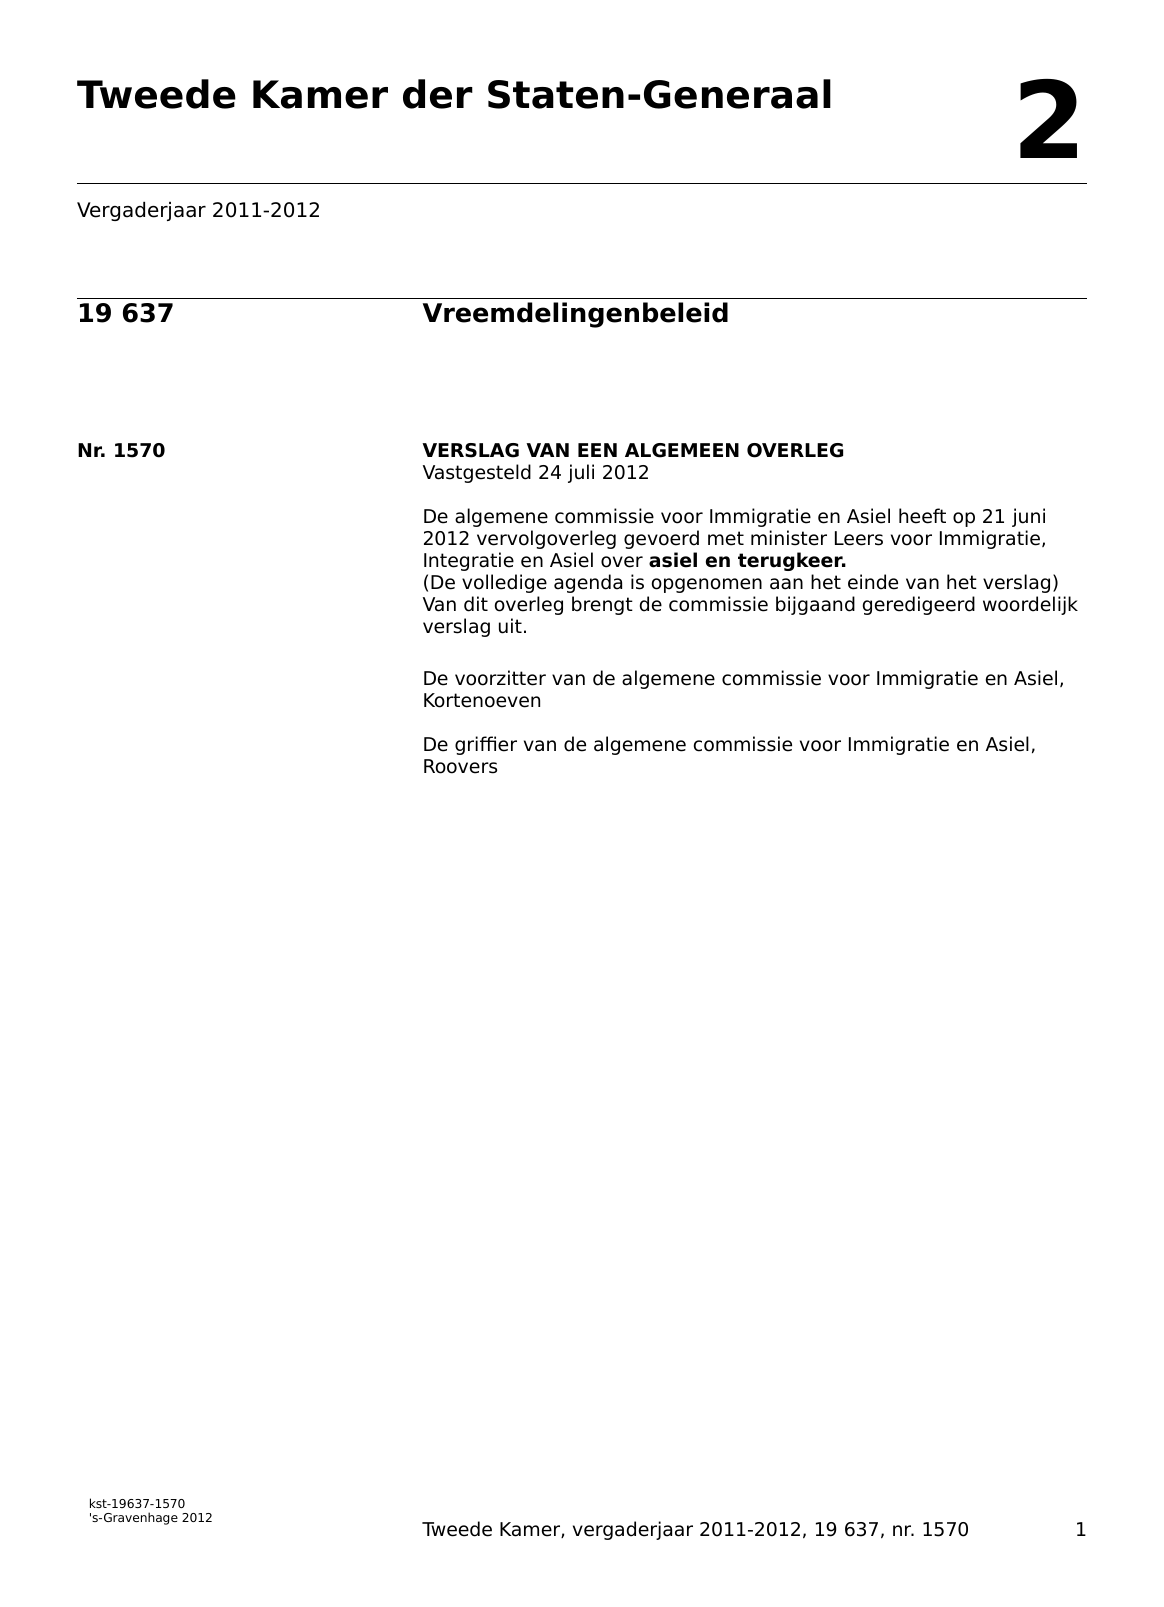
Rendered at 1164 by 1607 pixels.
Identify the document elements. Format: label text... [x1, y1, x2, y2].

subtitle 19 637 Vreemdelingenbeleid [77, 299, 1087, 329]
text Vastgesteld 24 juli 2012 [422, 462, 1087, 484]
table_header Tweede Kamer der Staten-Generaal [77, 59, 886, 183]
text 's-Gravenhage 2012 [88, 1511, 323, 1525]
text Van dit overleg brengt de commissie bijgaand geredigeerd woordelijk verslag uit. [422, 594, 1087, 638]
table_header 2 [886, 59, 1087, 183]
table_cell Vergaderjaar 2011-2012 [77, 184, 1087, 298]
text (De volledige agenda is opgenomen aan het einde van het verslag) [422, 572, 1087, 594]
text kst-19637-1570 [88, 1497, 323, 1511]
text De algemene commissie voor Immigratie en Asiel heeft op 21 juni 2012 vervolgoverleg gevoerd met minister Leers voor Immigratie, Integratie en Asiel over asiel en terugkeer. [422, 506, 1087, 572]
text De voorzitter van de algemene commissie voor Immigratie en Asiel, Kortenoeven [422, 668, 1087, 712]
subtitle Nr. 1570 VERSLAG VAN EEN ALGEMEEN OVERLEG [77, 440, 1087, 462]
text De griffier van de algemene commissie voor Immigratie en Asiel, Roovers [422, 734, 1087, 778]
